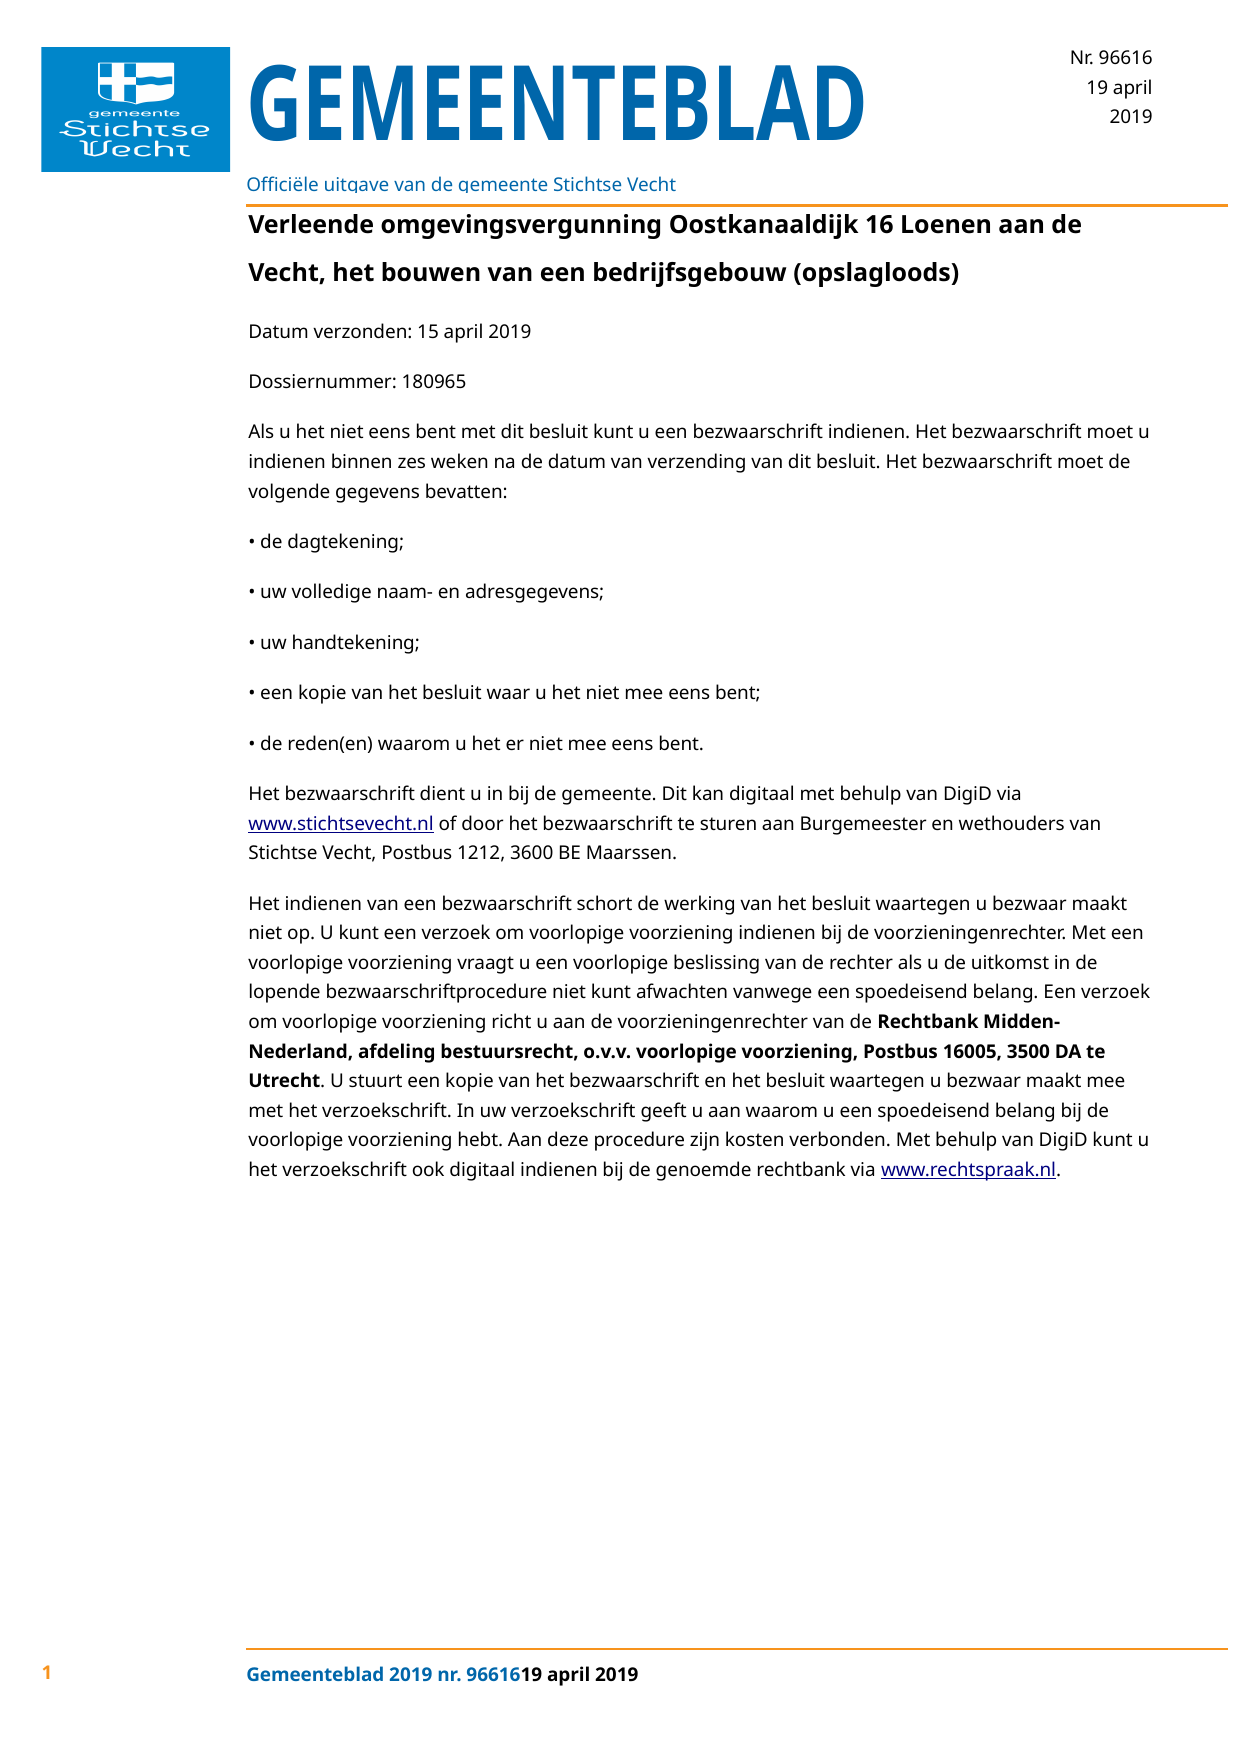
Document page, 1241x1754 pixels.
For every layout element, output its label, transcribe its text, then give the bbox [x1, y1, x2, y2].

text • de dagtekening; [248, 528, 1152, 554]
text Het indienen van een bezwaarschrift schort de werking van het besluit waartegen u bezwaar maakt niet op. U kunt een verzoek om voorlopige voorziening indienen bij de voorzieningenrechter. Met een voorlopige voorziening vraagt u een voorlopige beslissing van de rechter als u de uitkomst in de lopende bezwaarschriftprocedure niet kunt afwachten vanwege een spoedeisend belang. Een verzoek om voorlopige voorziening richt u aan de voorzieningenrechter van de Rechtbank Midden-Nederland, afdeling bestuursrecht, o.v.v. voorlopige voorziening, Postbus 16005, 3500 DA te Utrecht. U stuurt een kopie van het bezwaarschrift en het besluit waartegen u bezwaar maakt mee met het verzoekschrift. In uw verzoekschrift geeft u aan waarom u een spoedeisend belang bij de voorlopige voorziening hebt. Aan deze procedure zijn kosten verbonden. Met behulp van DigiD kunt u het verzoekschrift ook digitaal indienen bij de genoemde rechtbank via www.rechtspraak.nl. [248, 890, 1152, 1182]
text Als u het niet eens bent met dit besluit kunt u een bezwaarschrift indienen. Het bezwaarschrift moet u indienen binnen zes weken na de datum van verzending van dit besluit. Het bezwaarschrift moet de volgende gegevens bevatten: [248, 419, 1152, 504]
text Verleende omgevingsvergunning Oostkanaaldijk 16 Loenen aan de Vecht, het bouwen van een bedrijfsgebouw (opslagloods) [248, 207, 1152, 288]
text • een kopie van het besluit waar u het niet mee eens bent; [248, 679, 1152, 705]
text • uw handtekening; [248, 629, 1152, 655]
text Het bezwaarschrift dient u in bij de gemeente. Dit kan digitaal met behulp van DigiD via www.stichtsevecht.nl of door het bezwaarschrift te sturen aan Burgemeester en wethouders van Stichtse Vecht, Postbus 1212, 3600 BE Maarssen. [248, 780, 1152, 865]
picture [137, 63, 174, 103]
text Datum verzonden: 15 april 2019 [248, 318, 1152, 344]
text • uw volledige naam- en adresgegevens; [248, 579, 1152, 604]
text • de reden(en) waarom u het er niet mee eens bent. [248, 730, 1152, 756]
text Dossiernummer: 180965 [248, 368, 1152, 394]
picture [99, 63, 135, 101]
